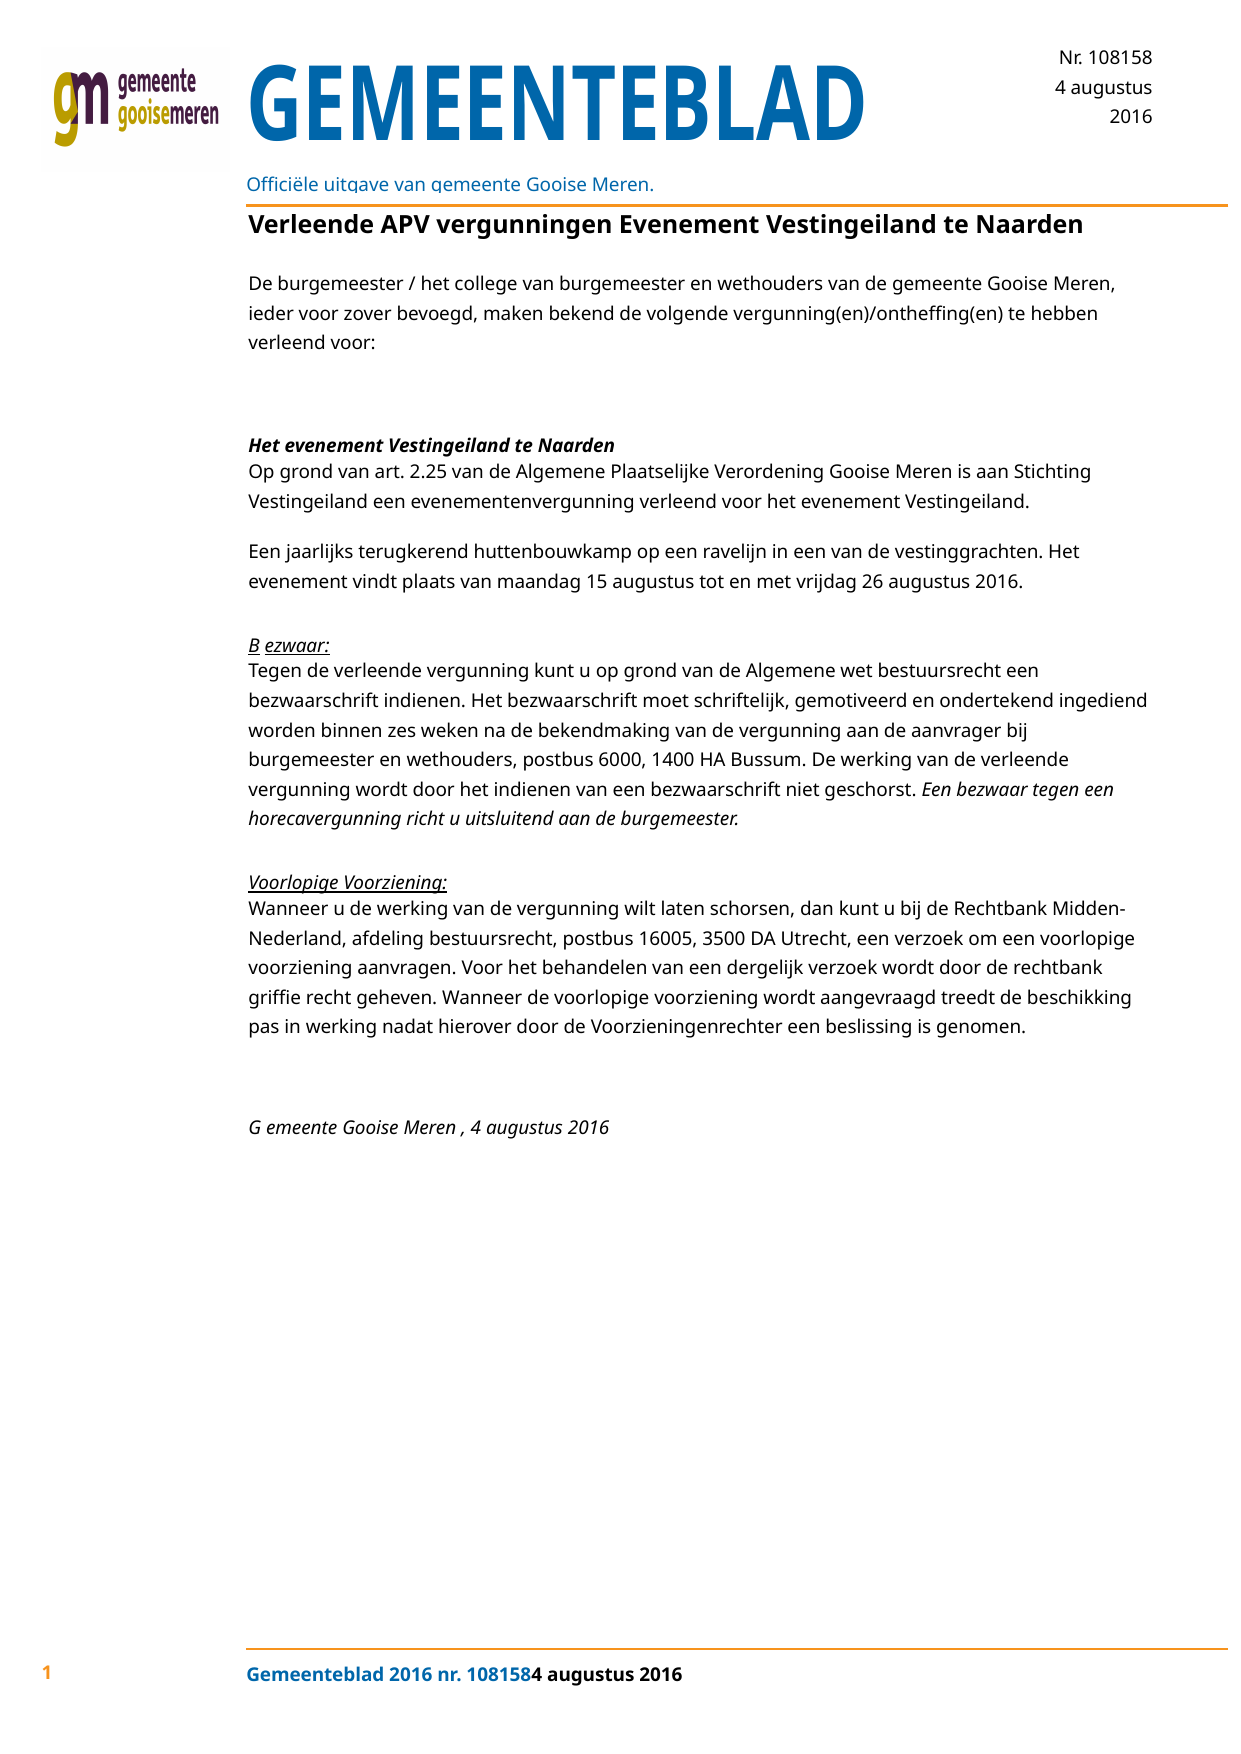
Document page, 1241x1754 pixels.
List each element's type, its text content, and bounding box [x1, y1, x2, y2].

text Tegen de verleende vergunning kunt u op grond van de Algemene wet bestuursrecht een bezwaarschrift indienen. Het bezwaarschrift moet schriftelijk, gemotiveerd en ondertekend ingediend worden binnen zes weken na de bekendmaking van de vergunning aan de aanvrager bij burgemeester en wethouders, postbus 6000, 1400 HA Bussum. De werking van de verleende vergunning wordt door het indienen van een bezwaarschrift niet geschorst. Een bezwaar tegen een horecavergunning richt u uitsluitend aan de burgemeester. [248, 658, 1152, 831]
text G emeente Gooise Meren , 4 augustus 2016 [248, 1114, 1152, 1140]
text De burgemeester / het college van burgemeester en wethouders van de gemeente Gooise Meren, ieder voor zover bevoegd, maken bekend de volgende vergunning(en)/ontheffing(en) te hebben verleend voor: [248, 270, 1152, 355]
text B ezwaar: [248, 632, 1152, 658]
text Het evenement Vestingeiland te Naarden [248, 433, 1152, 458]
text Verleende APV vergunningen Evenement Vestingeiland te Naarden [248, 207, 1152, 241]
text Op grond van art. 2.25 van de Algemene Plaatselijke Verordening Gooise Meren is aan Stichting Vestingeiland een evenementenvergunning verleend voor het evenement Vestingeiland. [248, 458, 1152, 514]
text Wanneer u de werking van de vergunning wilt laten schorsen, dan kunt u bij de Rechtbank Midden-Nederland, afdeling bestuursrecht, postbus 16005, 3500 DA Utrecht, een verzoek om een voorlopige voorziening aanvragen. Voor het behandelen van een dergelijk verzoek wordt door de rechtbank griffie recht geheven. Wanneer de voorlopige voorziening wordt aangevraagd treedt de beschikking pas in werking nadat hierover door de Voorzieningenrechter een beslissing is genomen. [248, 895, 1152, 1039]
text Voorlopige Voorziening: [248, 869, 1152, 895]
text Een jaarlijks terugkerend huttenbouwkamp op een ravelijn in een van de vestinggrachten. Het evenement vindt plaats van maandag 15 augustus tot en met vrijdag 26 augustus 2016. [248, 538, 1152, 594]
picture [41, 47, 231, 172]
